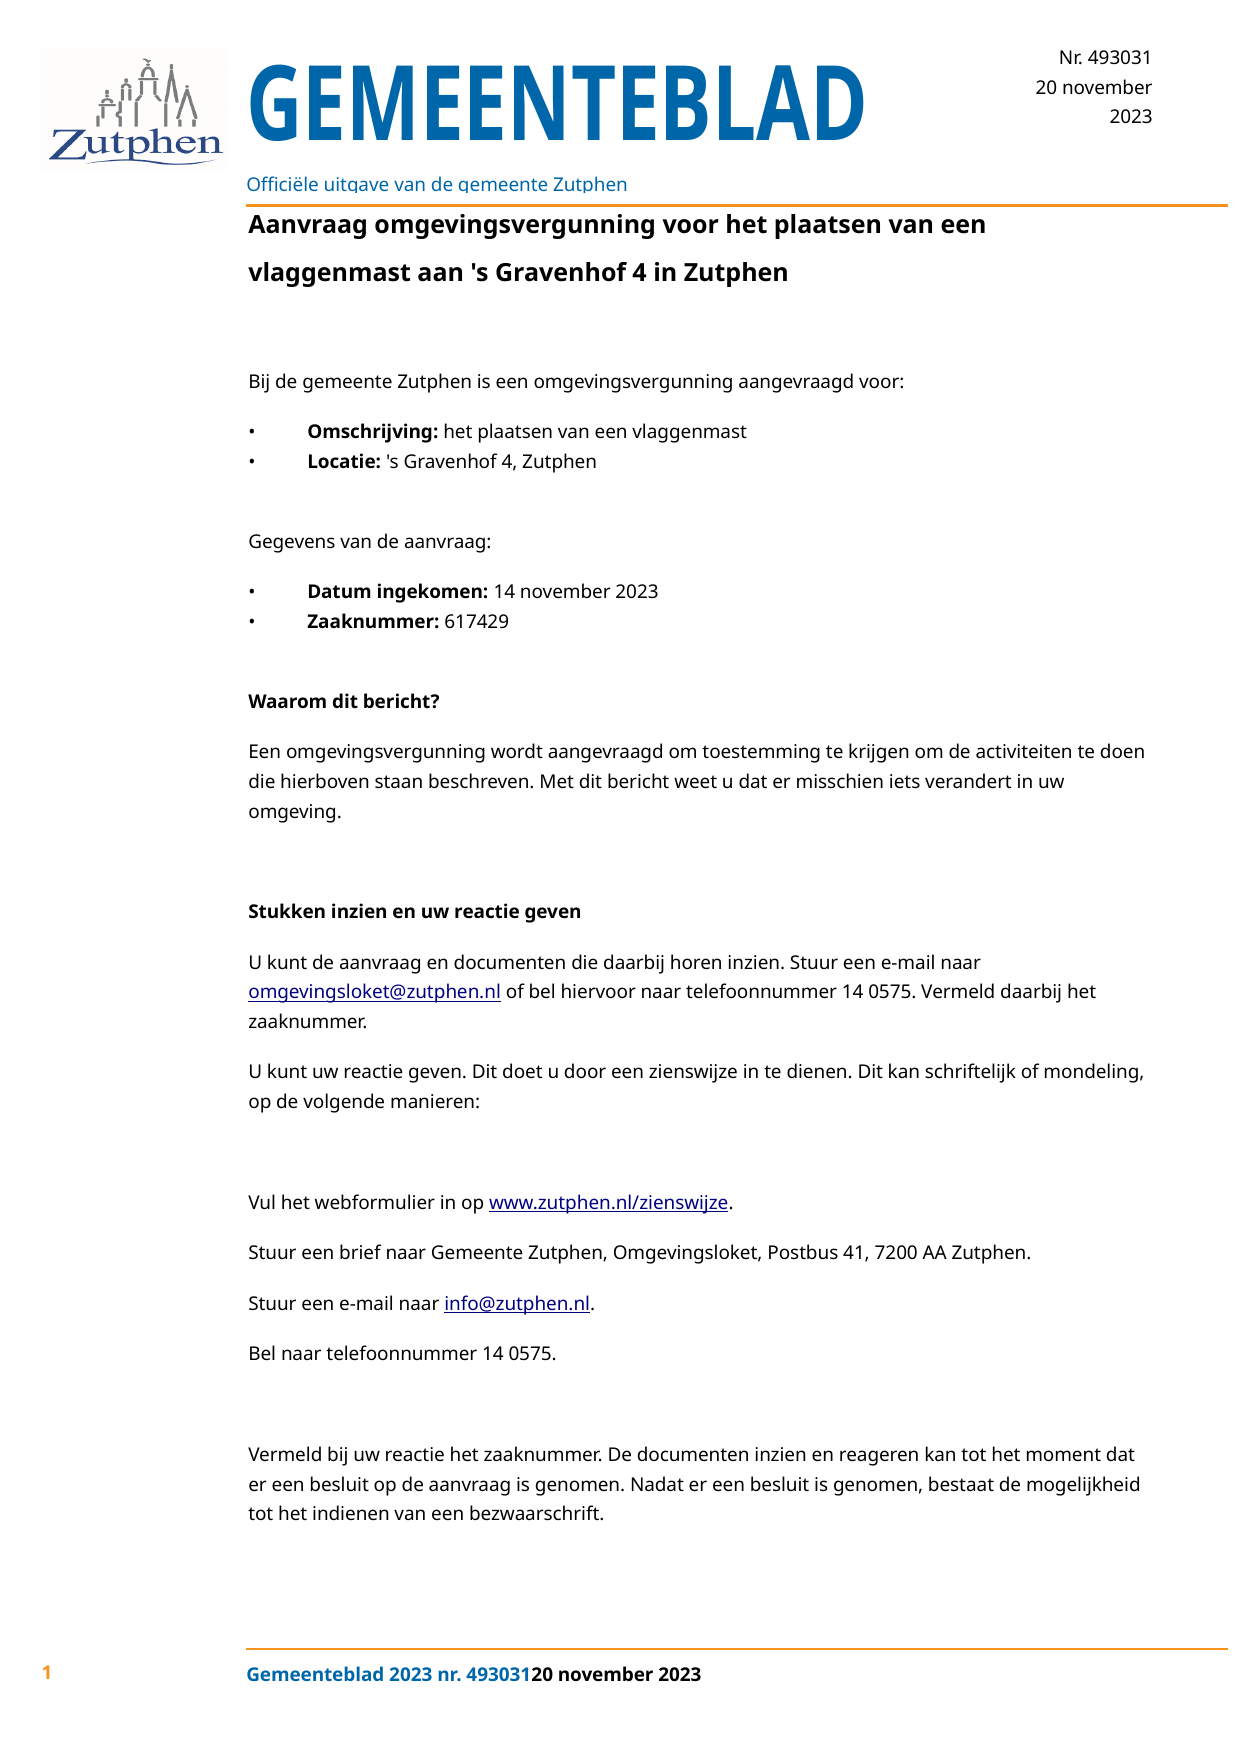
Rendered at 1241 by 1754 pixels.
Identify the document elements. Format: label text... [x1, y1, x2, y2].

list Datum ingekomen: 14 november 2023 [248, 579, 1152, 604]
text Bel naar telefoonnummer 14 0575. [248, 1340, 1152, 1366]
text U kunt de aanvraag en documenten die daarbij horen inzien. Stuur een e-mail naar omgevingsloket@zutphen.nl of bel hiervoor naar telefoonnummer 14 0575. Vermeld daarbij het zaaknummer. [248, 949, 1152, 1034]
list Locatie: 's Gravenhof 4, Zutphen [248, 448, 1152, 474]
text Een omgevingsvergunning wordt aangevraagd om toestemming te krijgen om de activiteiten te doen die hierboven staan beschreven. Met dit bericht weet u dat er misschien iets verandert in uw omgeving. [248, 739, 1152, 824]
text Vul het webformulier in op www.zutphen.nl/zienswijze. [248, 1189, 1152, 1215]
text U kunt uw reactie geven. Dit doet u door een zienswijze in te dienen. Dit kan schriftelijk of mondeling, op de volgende manieren: [248, 1059, 1152, 1114]
text Bij de gemeente Zutphen is een omgevingsvergunning aangevraagd voor: [248, 368, 1152, 394]
list Omschrijving: het plaatsen van een vlaggenmast [248, 419, 1152, 444]
text Vermeld bij uw reactie het zaaknummer. De documenten inzien en reageren kan tot het moment dat er een besluit op de aanvraag is genomen. Nadat er een besluit is genomen, bestaat de mogelijkheid tot het indienen van een bezwaarschrift. [248, 1441, 1152, 1526]
text Gegevens van de aanvraag: [248, 528, 1152, 554]
list Zaaknummer: 617429 [248, 608, 1152, 634]
text Aanvraag omgevingsvergunning voor het plaatsen van een vlaggenmast aan 's Gravenhof 4 in Zutphen [248, 207, 1152, 288]
picture [41, 47, 231, 172]
text Stuur een brief naar Gemeente Zutphen, Omgevingsloket, Postbus 41, 7200 AA Zutphen. [248, 1239, 1152, 1265]
text Waarom dit bericht? [248, 688, 1152, 714]
text Stuur een e-mail naar info@zutphen.nl. [248, 1290, 1152, 1316]
text Stukken inzien en uw reactie geven [248, 899, 1152, 924]
